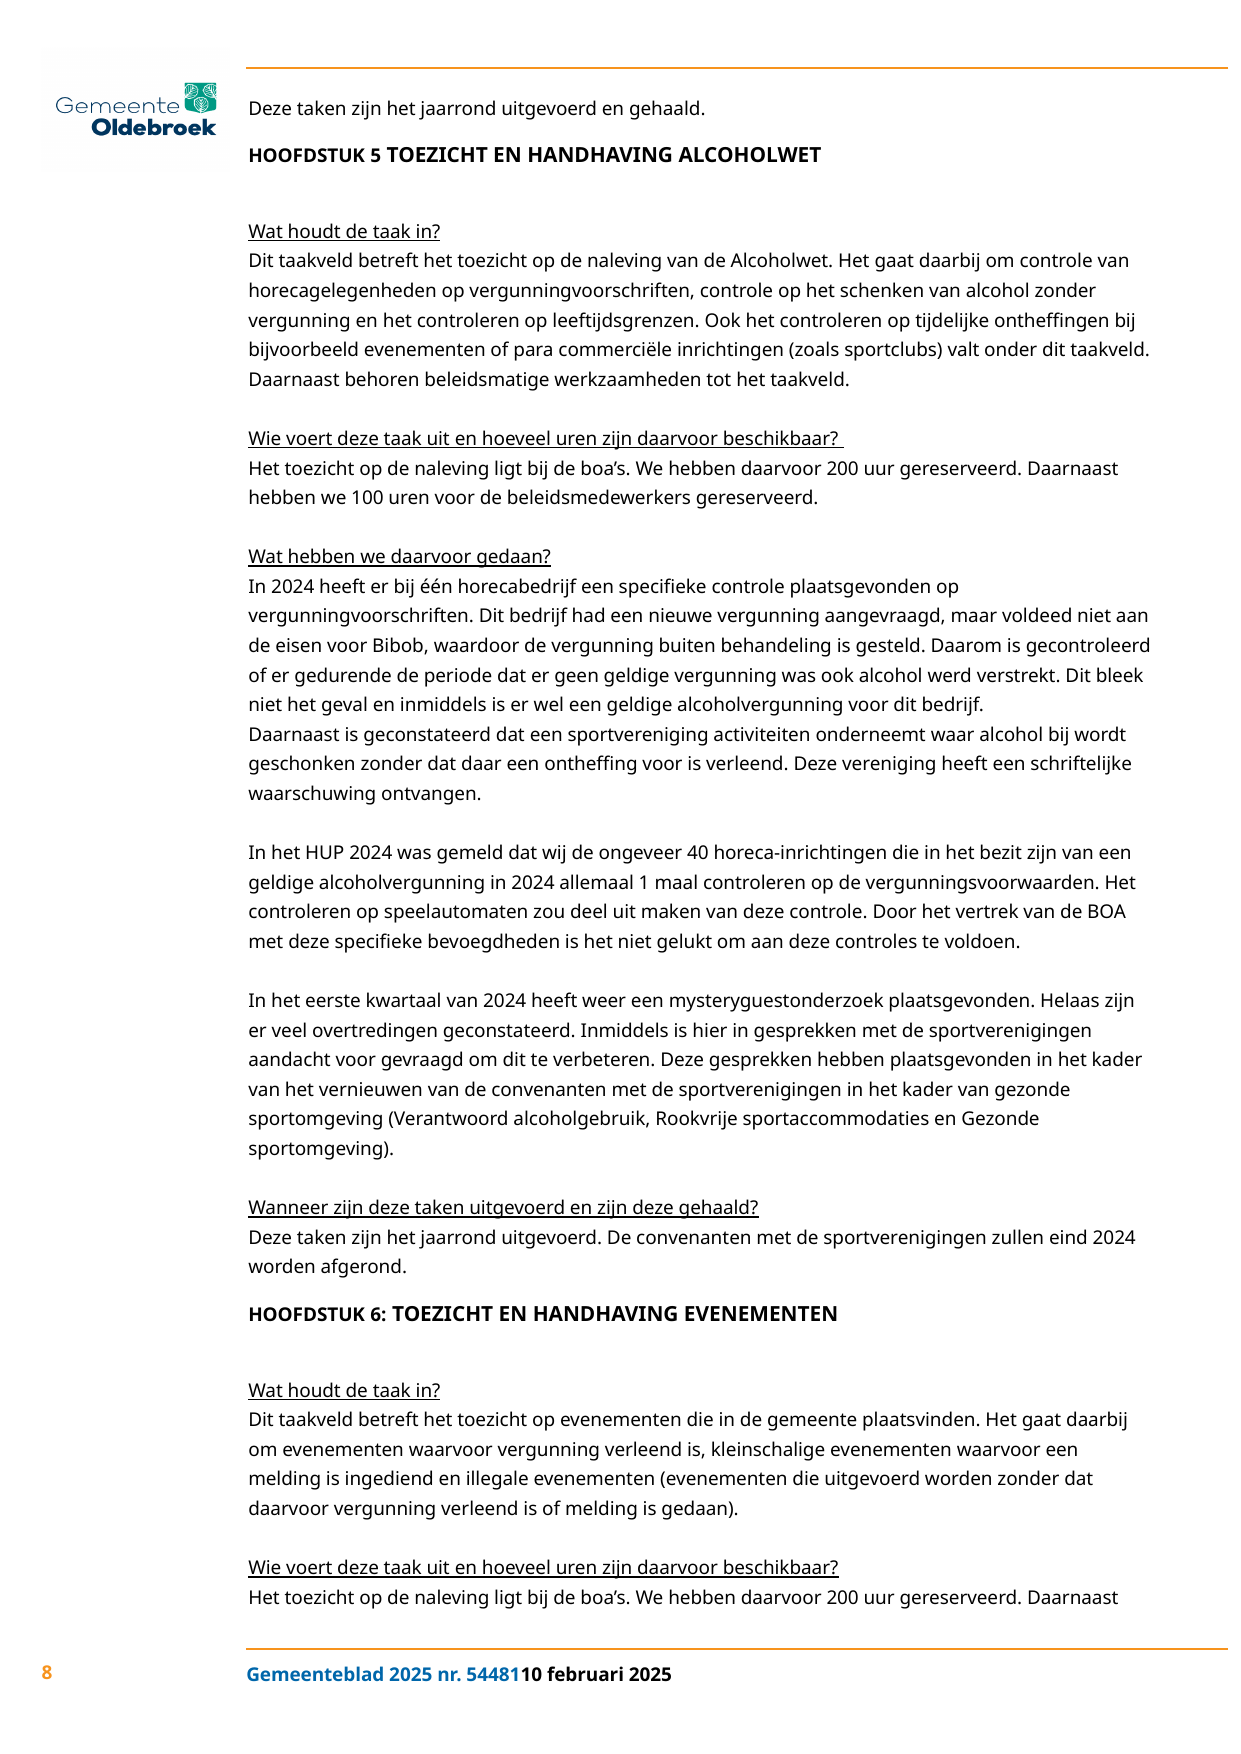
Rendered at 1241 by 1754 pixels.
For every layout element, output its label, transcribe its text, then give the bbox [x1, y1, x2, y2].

text In 2024 heeft er bij één horecabedrijf een specifieke controle plaatsgevonden op vergunningvoorschriften. Dit bedrijf had een nieuwe vergunning aangevraagd, maar voldeed niet aan de eisen voor Bibob, waardoor de vergunning buiten behandeling is gesteld. Daarom is gecontroleerd of er gedurende de periode dat er geen geldige vergunning was ook alcohol werd verstrekt. Dit bleek niet het geval en inmiddels is er wel een geldige alcoholvergunning voor dit bedrijf. [248, 573, 1152, 717]
text Deze taken zijn het jaarrond uitgevoerd en gehaald. [248, 95, 1152, 121]
text Wat houdt de taak in? [248, 1377, 1152, 1403]
picture [41, 47, 231, 172]
text Daarnaast is geconstateerd dat een sportvereniging activiteiten onderneemt waar alcohol bij wordt geschonken zonder dat daar een ontheffing voor is verleend. Deze vereniging heeft een schriftelijke waarschuwing ontvangen. [248, 721, 1152, 806]
text HOOFDSTUK 6: TOEZICHT EN HANDHAVING EVENEMENTEN [248, 1299, 1152, 1328]
text Wanneer zijn deze taken uitgevoerd en zijn deze gehaald? [248, 1194, 1152, 1220]
text Dit taakveld betreft het toezicht op de naleving van de Alcoholwet. Het gaat daarbij om controle van horecagelegenheden op vergunningvoorschriften, controle op het schenken van alcohol zonder vergunning en het controleren op leeftijdsgrenzen. Ook het controleren op tijdelijke ontheffingen bij bijvoorbeeld evenementen of para commerciële inrichtingen (zoals sportclubs) valt onder dit taakveld. Daarnaast behoren beleidsmatige werkzaamheden tot het taakveld. [248, 248, 1152, 392]
text Dit taakveld betreft het toezicht op evenementen die in de gemeente plaatsvinden. Het gaat daarbij om evenementen waarvoor vergunning verleend is, kleinschalige evenementen waarvoor een melding is ingediend en illegale evenementen (evenementen die uitgevoerd worden zonder dat daarvoor vergunning verleend is of melding is gedaan). [248, 1406, 1152, 1521]
text In het HUP 2024 was gemeld dat wij de ongeveer 40 horeca-inrichtingen die in het bezit zijn van een geldige alcoholvergunning in 2024 allemaal 1 maal controleren op de vergunningsvoorwaarden. Het controleren op speelautomaten zou deel uit maken van deze controle. Door het vertrek van de BOA met deze specifieke bevoegdheden is het niet gelukt om aan deze controles te voldoen. [248, 839, 1152, 954]
text Wat houdt de taak in? [248, 218, 1152, 244]
text Het toezicht op de naleving ligt bij de boa’s. We hebben daarvoor 200 uur gereserveerd. Daarnaast hebben we 100 uren voor de beleidsmedewerkers gereserveerd. [248, 455, 1152, 510]
text HOOFDSTUK 5 TOEZICHT EN HANDHAVING ALCOHOLWET [248, 140, 1152, 169]
text In het eerste kwartaal van 2024 heeft weer een mysteryguestonderzoek plaatsgevonden. Helaas zijn er veel overtredingen geconstateerd. Inmiddels is hier in gesprekken met de sportverenigingen aandacht voor gevraagd om dit te verbeteren. Deze gesprekken hebben plaatsgevonden in het kader van het vernieuwen van de convenanten met de sportverenigingen in het kader van gezonde sportomgeving (Verantwoord alcoholgebruik, Rookvrije sportaccommodaties en Gezonde sportomgeving). [248, 987, 1152, 1161]
text Wie voert deze taak uit en hoeveel uren zijn daarvoor beschikbaar? [248, 1554, 1152, 1580]
text Wat hebben we daarvoor gedaan? [248, 543, 1152, 569]
text Het toezicht op de naleving ligt bij de boa’s. We hebben daarvoor 200 uur gereserveerd. Daarnaast [248, 1584, 1152, 1610]
text Deze taken zijn het jaarrond uitgevoerd. De convenanten met de sportverenigingen zullen eind 2024 worden afgerond. [248, 1224, 1152, 1279]
text Wie voert deze taak uit en hoeveel uren zijn daarvoor beschikbaar? [248, 425, 1152, 451]
